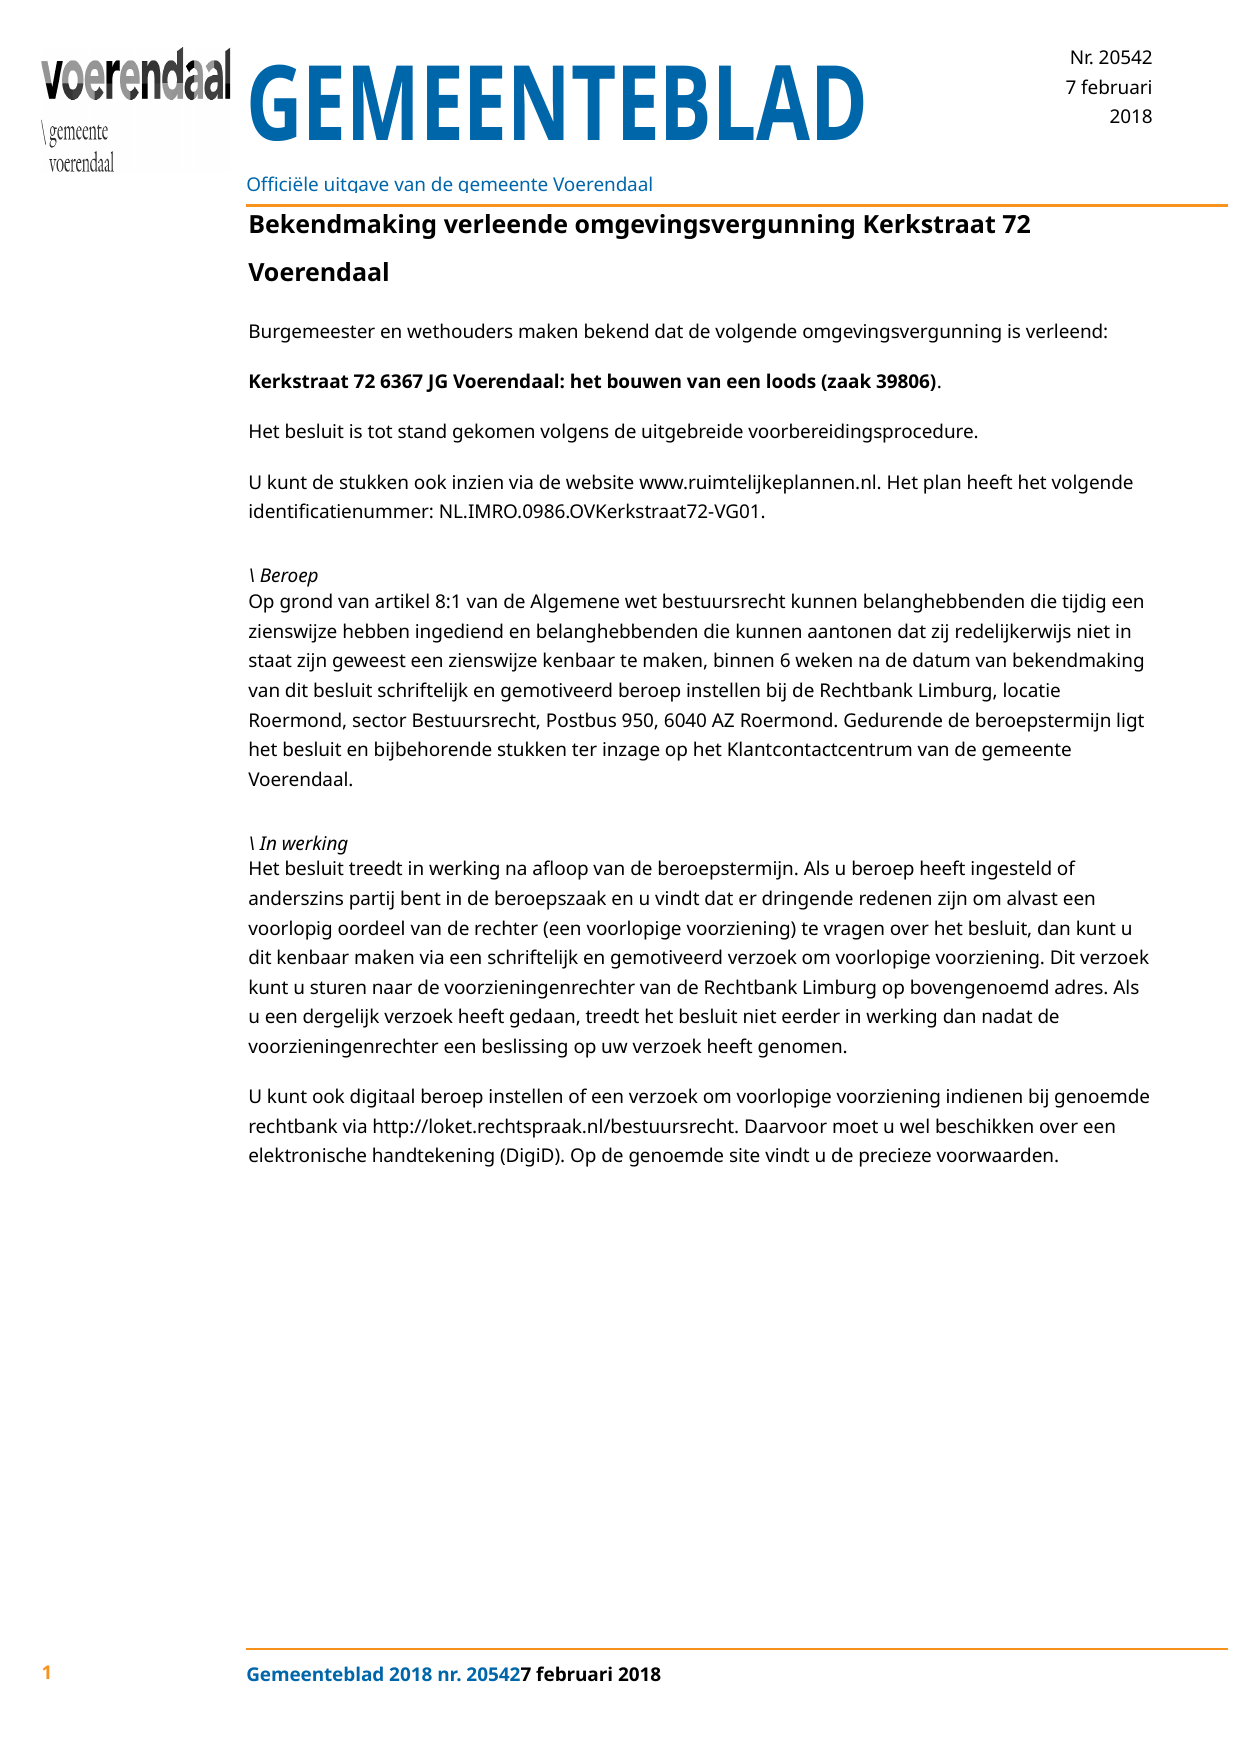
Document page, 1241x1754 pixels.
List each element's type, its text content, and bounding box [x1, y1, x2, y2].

text Kerkstraat 72 6367 JG Voerendaal: het bouwen van een loods (zaak 39806). [248, 368, 1152, 394]
text \ In werking [248, 830, 1152, 856]
text Het besluit is tot stand gekomen volgens de uitgebreide voorbereidingsprocedure. [248, 419, 1152, 444]
text Burgemeester en wethouders maken bekend dat de volgende omgevingsvergunning is verleend: [248, 318, 1152, 344]
text Bekendmaking verleende omgevingsvergunning Kerkstraat 72 Voerendaal [248, 207, 1152, 288]
text Op grond van artikel 8:1 van de Algemene wet bestuursrecht kunnen belanghebbenden die tijdig een zienswijze hebben ingediend en belanghebbenden die kunnen aantonen dat zij redelijkerwijs niet in staat zijn geweest een zienswijze kenbaar te maken, binnen 6 weken na de datum van bekendmaking van dit besluit schriftelijk en gemotiveerd beroep instellen bij de Rechtbank Limburg, locatie Roermond, sector Bestuursrecht, Postbus 950, 6040 AZ Roermond. Gedurende de beroepstermijn ligt het besluit en bijbehorende stukken ter inzage op het Klantcontactcentrum van de gemeente Voerendaal. [248, 588, 1152, 792]
text U kunt de stukken ook inzien via de website www.ruimtelijkeplannen.nl. Het plan heeft het volgende identificatienummer: NL.IMRO.0986.OVKerkstraat72-VG01. [248, 469, 1152, 524]
text Het besluit treedt in werking na afloop van de beroepstermijn. Als u beroep heeft ingesteld of anderszins partij bent in de beroepszaak en u vindt dat er dringende redenen zijn om alvast een voorlopig oordeel van de rechter (een voorlopige voorziening) te vragen over het besluit, dan kunt u dit kenbaar maken via een schriftelijk en gemotiveerd verzoek om voorlopige voorziening. Dit verzoek kunt u sturen naar de voorzieningenrechter van de Rechtbank Limburg op bovengenoemd adres. Als u een dergelijk verzoek heeft gedaan, treedt het besluit niet eerder in werking dan nadat de voorzieningenrechter een beslissing op uw verzoek heeft genomen. [248, 856, 1152, 1059]
text \ Beroep [248, 563, 1152, 588]
text U kunt ook digitaal beroep instellen of een verzoek om voorlopige voorziening indienen bij genoemde rechtbank via http://loket.rechtspraak.nl/bestuursrecht. Daarvoor moet u wel beschikken over een elektronische handtekening (DigiD). Op de genoemde site vindt u de precieze voorwaarden. [248, 1083, 1152, 1168]
picture [41, 47, 231, 172]
